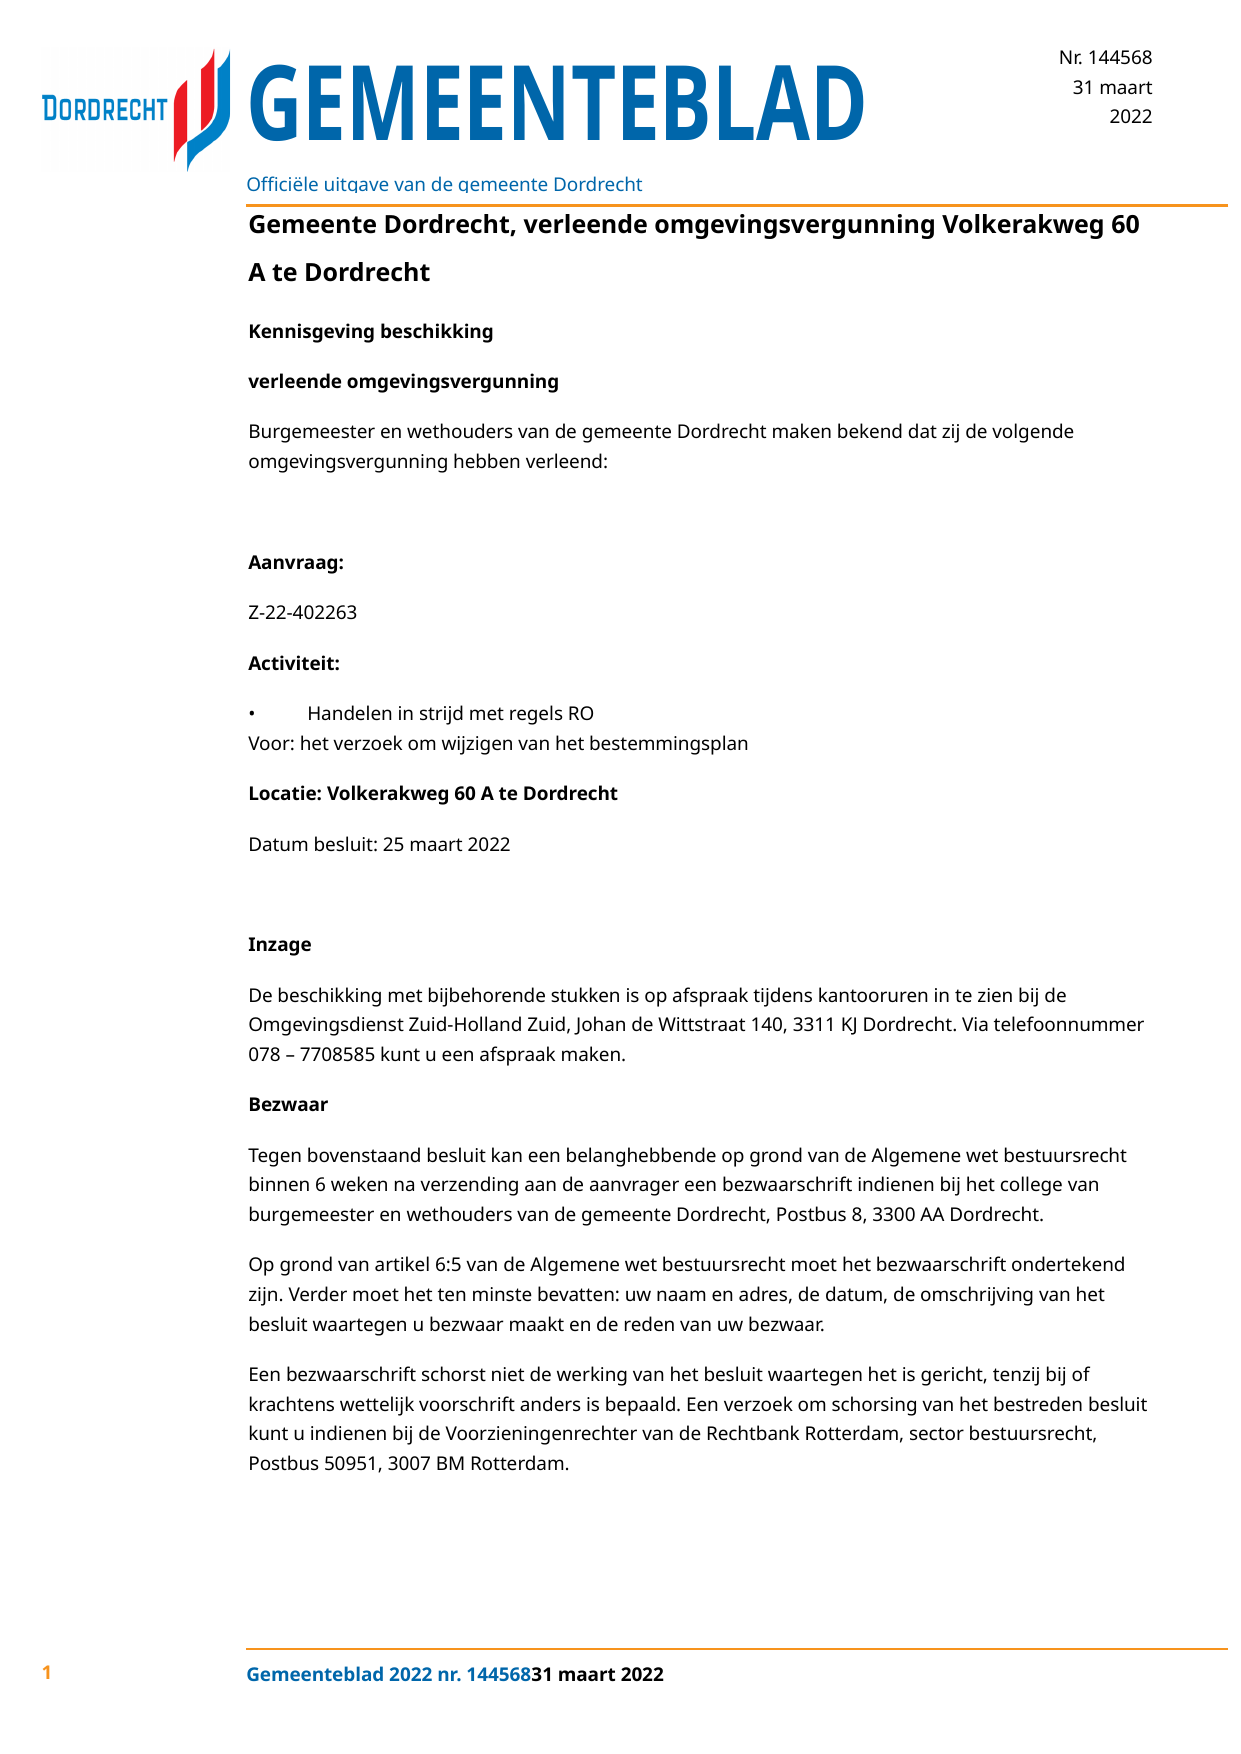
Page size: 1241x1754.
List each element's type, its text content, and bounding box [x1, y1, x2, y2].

text De beschikking met bijbehorende stukken is op afspraak tijdens kantooruren in te zien bij de Omgevingsdienst Zuid-Holland Zuid, Johan de Wittstraat 140, 3311 KJ Dordrecht. Via telefoonnummer 078 – 7708585 kunt u een afspraak maken. [248, 982, 1152, 1067]
text verleende omgevingsvergunning [248, 368, 1152, 394]
text Inzage [248, 932, 1152, 957]
picture [41, 47, 231, 172]
text Bezwaar [248, 1092, 1152, 1117]
text Voor: het verzoek om wijzigen van het bestemmingsplan [248, 730, 1152, 756]
text Kennisgeving beschikking [248, 318, 1152, 344]
text Tegen bovenstaand besluit kan een belanghebbende op grond van de Algemene wet bestuursrecht binnen 6 weken na verzending aan de aanvrager een bezwaarschrift indienen bij het college van burgemeester en wethouders van de gemeente Dordrecht, Postbus 8, 3300 AA Dordrecht. [248, 1142, 1152, 1227]
text Locatie: Volkerakweg 60 A te Dordrecht [248, 780, 1152, 806]
text Activiteit: [248, 650, 1152, 676]
text Gemeente Dordrecht, verleende omgevingsvergunning Volkerakweg 60 A te Dordrecht [248, 207, 1152, 288]
text Op grond van artikel 6:5 van de Algemene wet bestuursrecht moet het bezwaarschrift ondertekend zijn. Verder moet het ten minste bevatten: uw naam en adres, de datum, de omschrijving van het besluit waartegen u bezwaar maakt en de reden van uw bezwaar. [248, 1252, 1152, 1337]
text Een bezwaarschrift schorst niet de werking van het besluit waartegen het is gericht, tenzij bij of krachtens wettelijk voorschrift anders is bepaald. Een verzoek om schorsing van het bestreden besluit kunt u indienen bij de Voorzieningenrechter van de Rechtbank Rotterdam, sector bestuursrecht, Postbus 50951, 3007 BM Rotterdam. [248, 1361, 1152, 1476]
list Handelen in strijd met regels RO [248, 700, 1152, 726]
text Burgemeester en wethouders van de gemeente Dordrecht maken bekend dat zij de volgende omgevingsvergunning hebben verleend: [248, 419, 1152, 474]
text Aanvraag: [248, 549, 1152, 575]
text Datum besluit: 25 maart 2022 [248, 831, 1152, 857]
text Z-22-402263 [248, 599, 1152, 625]
